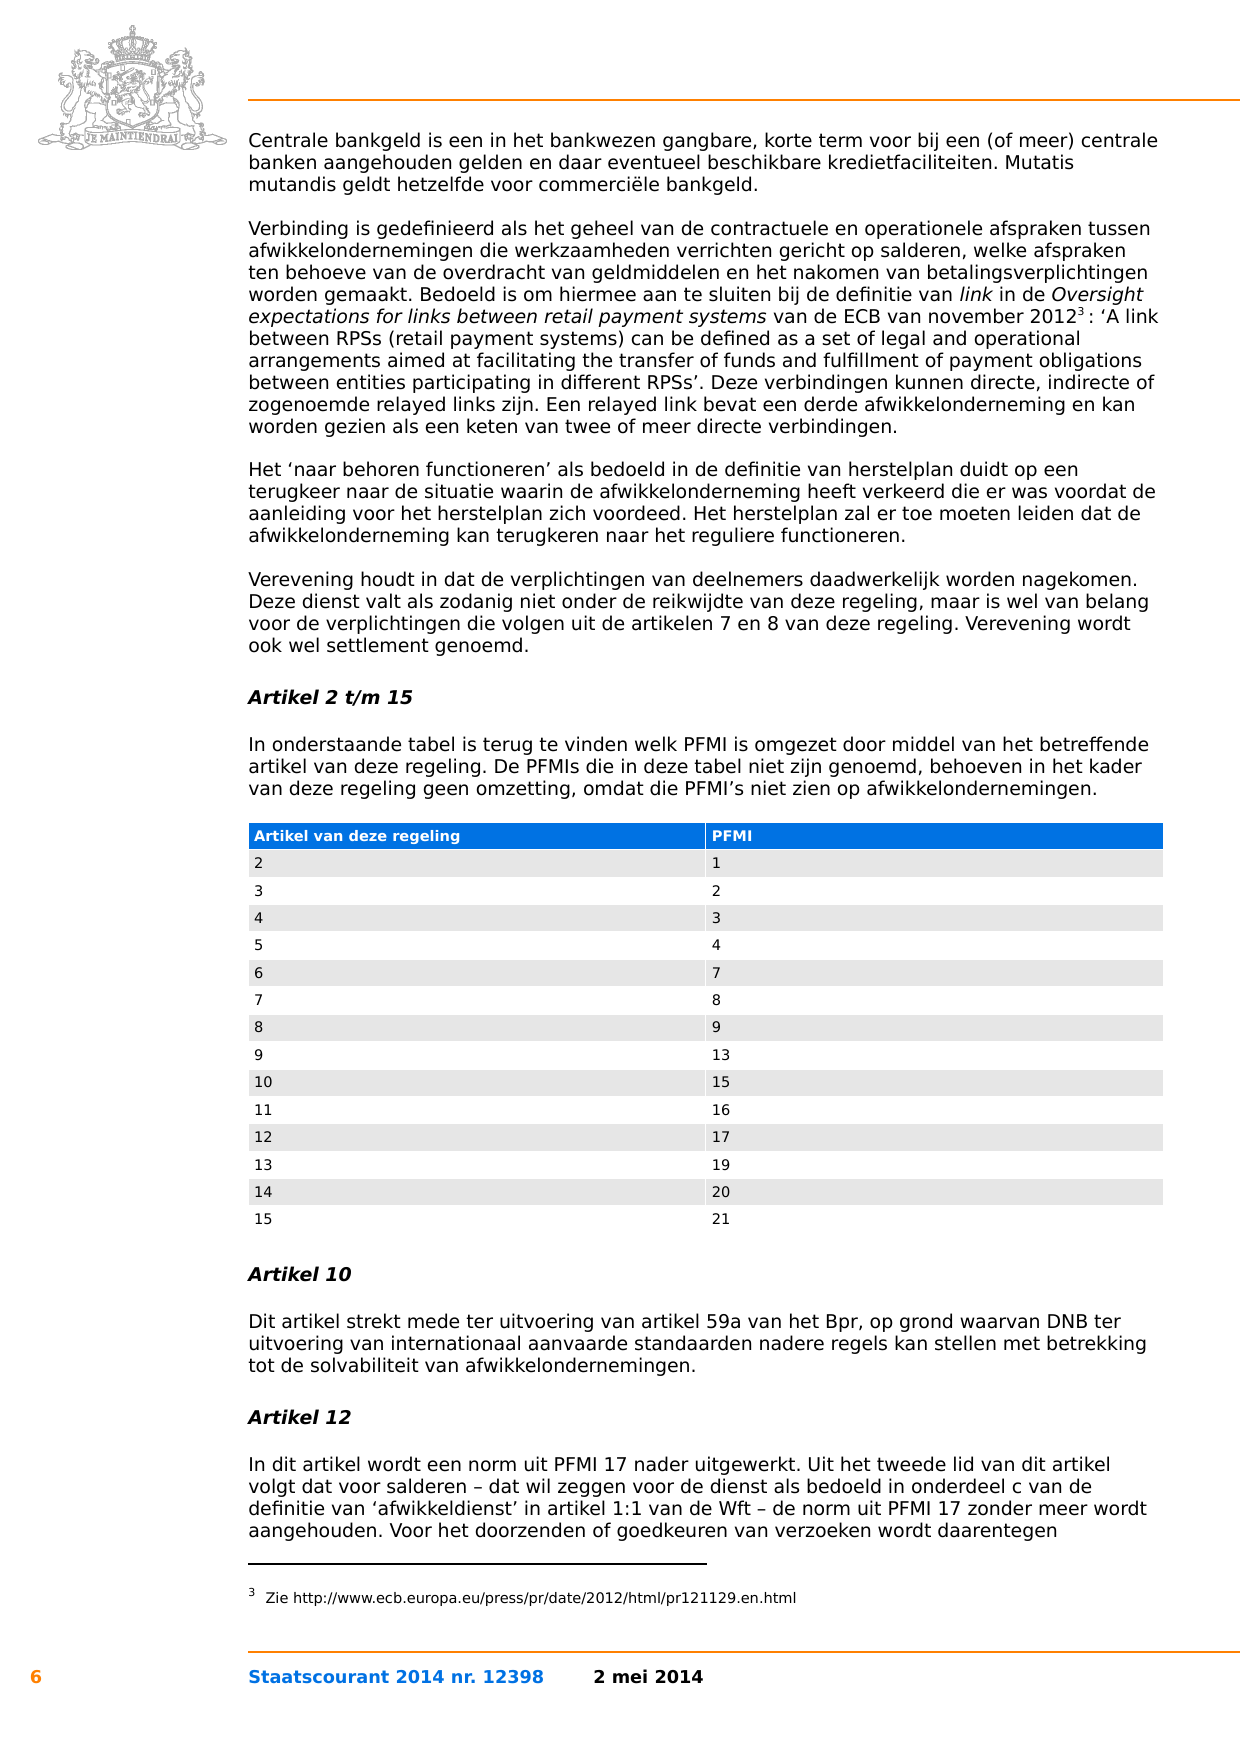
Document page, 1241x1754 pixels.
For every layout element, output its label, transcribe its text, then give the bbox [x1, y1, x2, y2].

table_cell 17 [706, 1124, 1163, 1151]
text Centrale bankgeld is een in het bankwezen gangbare, korte term voor bij een (of meer) centrale banken aangehouden gelden en daar eventueel beschikbare kredietfaciliteiten. Mutatis mutandis geldt hetzelfde voor commerciële bankgeld. [248, 130, 1163, 196]
table_cell 16 [706, 1097, 1163, 1123]
table_cell 9 [249, 1042, 705, 1068]
table_cell 5 [249, 933, 705, 959]
table_cell 20 [706, 1179, 1163, 1205]
text Verevening houdt in dat de verplichtingen van deelnemers daadwerkelijk worden nagekomen. Deze dienst valt als zodanig niet onder de reikwijdte van deze regeling, maar is wel van belang voor de verplichtingen die volgen uit de artikelen 7 en 8 van deze regeling. Verevening wordt ook wel settlement genoemd. [248, 569, 1163, 657]
picture [38, 25, 227, 150]
table_header PFMI [706, 823, 1163, 849]
text In onderstaande tabel is terug te vinden welk PFMI is omgezet door middel van het betreffende artikel van deze regeling. De PFMIs die in deze tabel niet zijn genoemd, behoeven in het kader van deze regeling geen omzetting, omdat die PFMI’s niet zien op afwikkelondernemingen. [248, 734, 1163, 800]
text In dit artikel wordt een norm uit PFMI 17 nader uitgewerkt. Uit het tweede lid van dit artikel volgt dat voor salderen – dat wil zeggen voor de dienst als bedoeld in onderdeel c van de definitie van ‘afwikkeldienst’ in artikel 1:1 van de Wft – de norm uit PFMI 17 zonder meer wordt aangehouden. Voor het doorzenden of goedkeuren van verzoeken wordt daarentegen [248, 1454, 1163, 1542]
table_cell 15 [249, 1206, 705, 1233]
table_cell 13 [706, 1042, 1163, 1068]
table_cell 1 [706, 850, 1163, 877]
text Verbinding is gedefinieerd als het geheel van de contractuele en operationele afspraken tussen afwikkelondernemingen die werkzaamheden verrichten gericht op salderen, welke afspraken ten behoeve van de overdracht van geldmiddelen en het nakomen van betalingsverplichtingen worden gemaakt. Bedoeld is om hiermee aan te sluiten bij de definitie van link in de Oversight expectations for links between retail payment systems van de ECB van november 2012: ‘A link between RPSs (retail payment systems) can be defined as a set of legal and operational arrangements aimed at facilitating the transfer of funds and fulfillment of payment obligations between entities participating in different RPSs’. Deze verbindingen kunnen directe, indirecte of zogenoemde relayed links zijn. Een relayed link bevat een derde afwikkelonderneming en kan worden gezien als een keten van twee of meer directe verbindingen. [248, 218, 1163, 437]
table_cell 3 [249, 878, 705, 904]
table_cell 7 [249, 987, 705, 1014]
table_cell 7 [706, 960, 1163, 986]
subtitle Artikel 2 t/m 15 [248, 687, 1163, 709]
table_cell 12 [249, 1124, 705, 1151]
table_cell 21 [706, 1206, 1163, 1233]
table_cell 4 [706, 933, 1163, 959]
table_cell 8 [706, 987, 1163, 1014]
table_cell 14 [249, 1179, 705, 1205]
table_cell 15 [706, 1070, 1163, 1096]
table_cell 2 [706, 878, 1163, 904]
table_header Artikel van deze regeling [249, 823, 705, 849]
subtitle Artikel 12 [248, 1407, 1163, 1429]
table_cell 4 [249, 905, 705, 931]
text Dit artikel strekt mede ter uitvoering van artikel 59a van het Bpr, op grond waarvan DNB ter uitvoering van internationaal aanvaarde standaarden nadere regels kan stellen met betrekking tot de solvabiliteit van afwikkelondernemingen. [248, 1311, 1163, 1377]
table_cell 10 [249, 1070, 705, 1096]
subtitle Artikel 10 [248, 1264, 1163, 1286]
table_cell 8 [249, 1015, 705, 1041]
text Het ‘naar behoren functioneren’ als bedoeld in de definitie van herstelplan duidt op een terugkeer naar de situatie waarin de afwikkelonderneming heeft verkeerd die er was voordat de aanleiding voor het herstelplan zich voordeed. Het herstelplan zal er toe moeten leiden dat de afwikkelonderneming kan terugkeren naar het reguliere functioneren. [248, 459, 1163, 547]
table_cell 9 [706, 1015, 1163, 1041]
table_cell 3 [706, 905, 1163, 931]
table_cell 11 [249, 1097, 705, 1123]
table_cell 6 [249, 960, 705, 986]
table_cell 19 [706, 1152, 1163, 1178]
table_cell 2 [249, 850, 705, 877]
text Zie http://www.ecb.europa.eu/press/pr/date/2012/html/pr121129.en.html [248, 1586, 1163, 1608]
table_cell 13 [249, 1152, 705, 1178]
